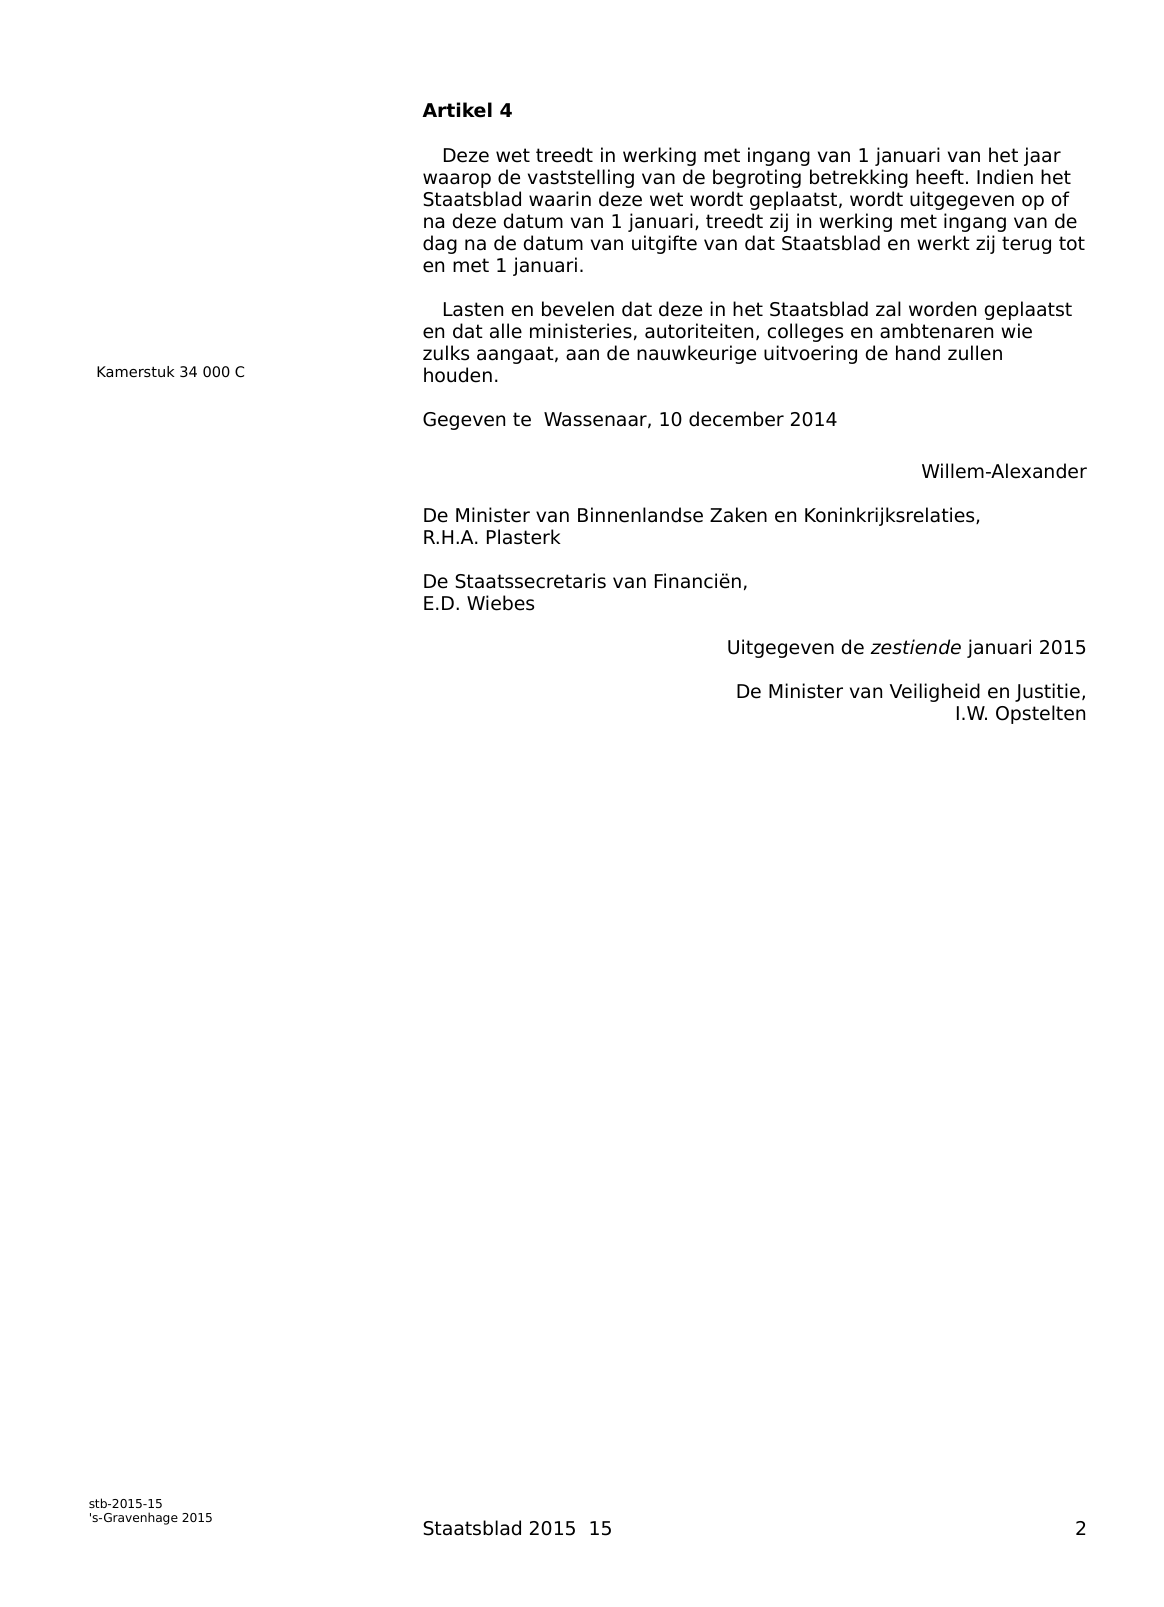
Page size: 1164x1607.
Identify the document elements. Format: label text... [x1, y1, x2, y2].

text Lasten en bevelen dat deze in het Staatsblad zal worden geplaatst en dat alle ministeries, autoriteiten, colleges en ambtenaren wie zulks aangaat, aan de nauwkeurige uitvoering de hand zullen houden. [422, 299, 1087, 387]
subtitle Artikel 4 [422, 100, 1087, 122]
text Gegeven te Wassenaar, 10 december 2014 [422, 409, 1087, 431]
text 's-Gravenhage 2015 [88, 1511, 323, 1525]
text De Minister van Veiligheid en Justitie, I.W. Opstelten [422, 681, 1087, 725]
text De Staatssecretaris van Financiën, E.D. Wiebes [422, 571, 1087, 615]
text Kamerstuk 34 000 C [77, 363, 396, 381]
text Willem-Alexander [422, 461, 1087, 483]
text Deze wet treedt in werking met ingang van 1 januari van het jaar waarop de vaststelling van de begroting betrekking heeft. Indien het Staatsblad waarin deze wet wordt geplaatst, wordt uitgegeven op of na deze datum van 1 januari, treedt zij in werking met ingang van de dag na de datum van uitgifte van dat Staatsblad en werkt zij terug tot en met 1 januari. [422, 144, 1087, 276]
text Uitgegeven de zestiende januari 2015 [422, 637, 1087, 659]
text stb-2015-15 [88, 1497, 323, 1511]
text De Minister van Binnenlandse Zaken en Koninkrijksrelaties, R.H.A. Plasterk [422, 505, 1087, 549]
